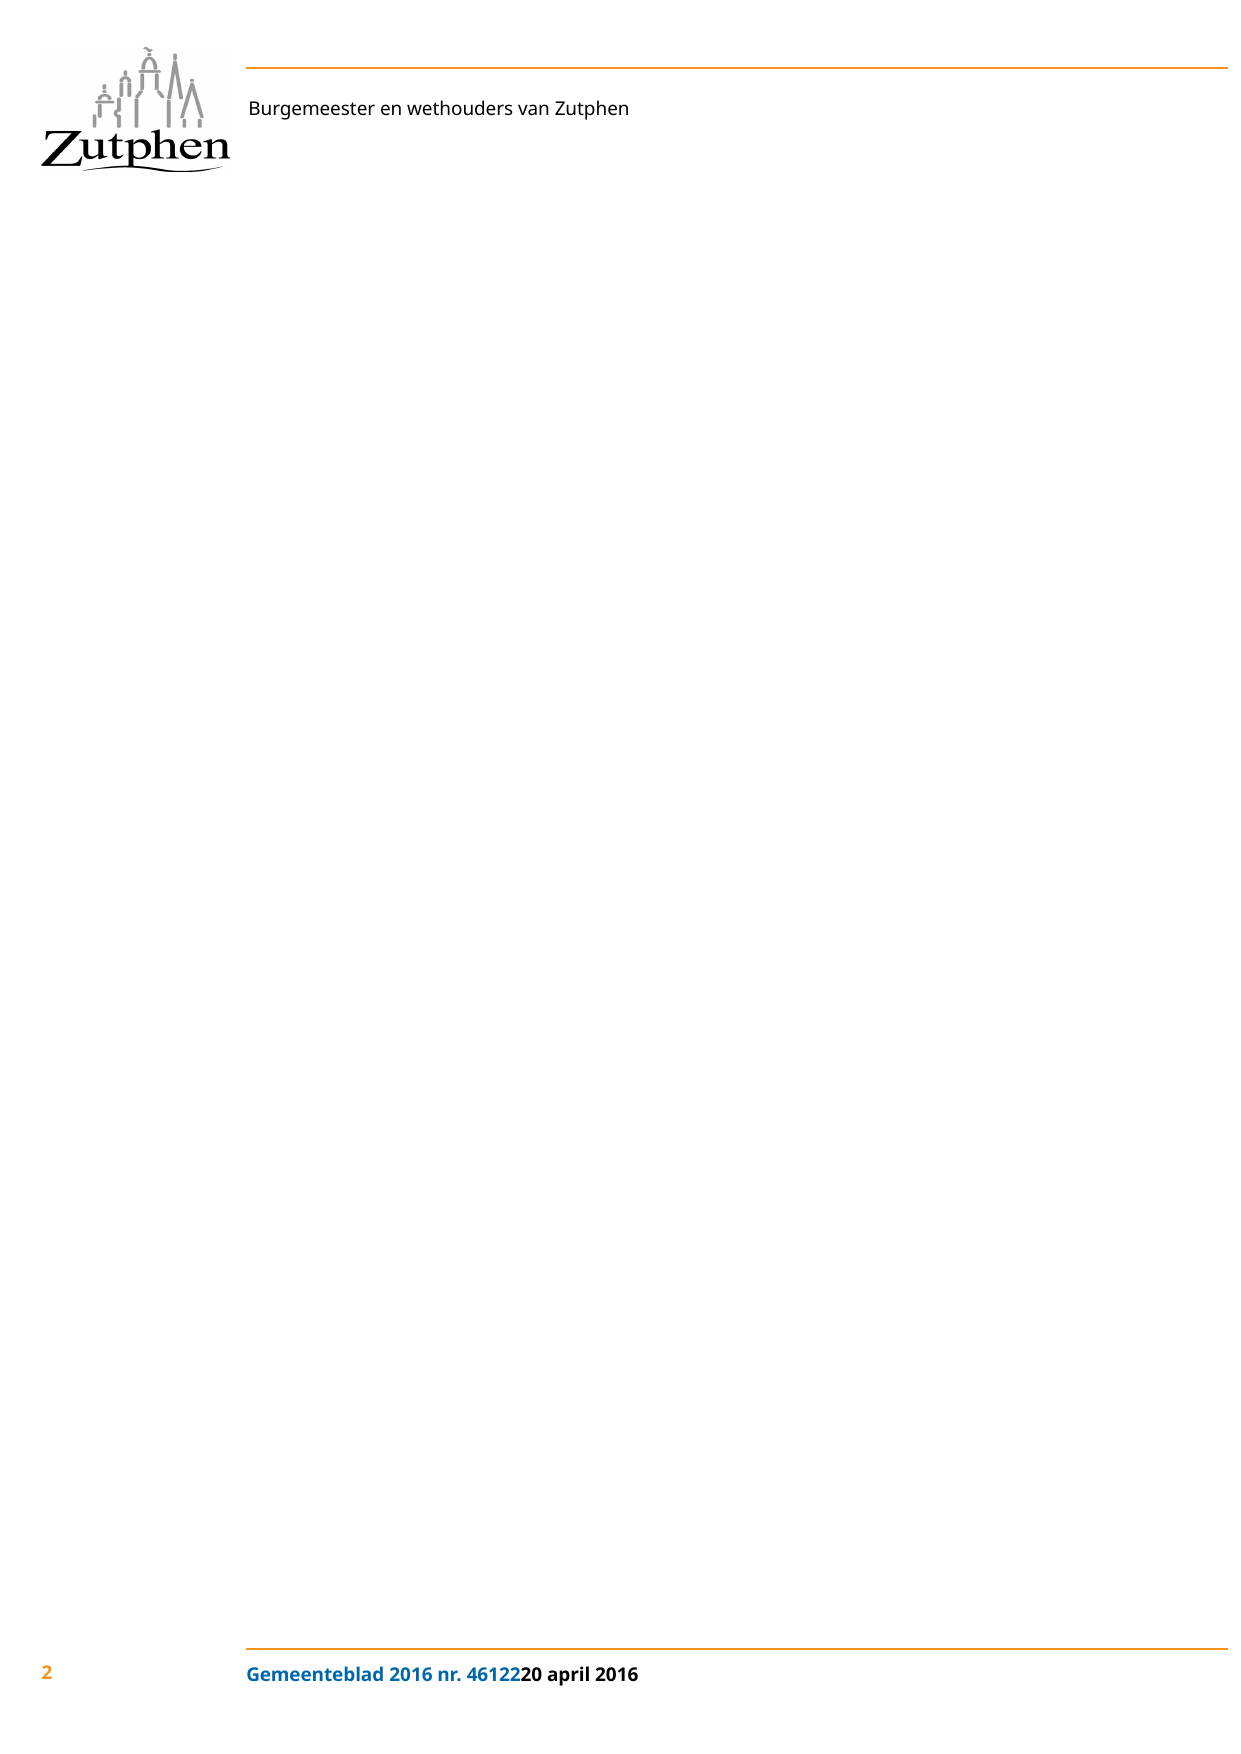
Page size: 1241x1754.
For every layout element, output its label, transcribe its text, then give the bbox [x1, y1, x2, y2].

text Burgemeester en wethouders van Zutphen [248, 95, 1152, 121]
picture [41, 47, 231, 172]
